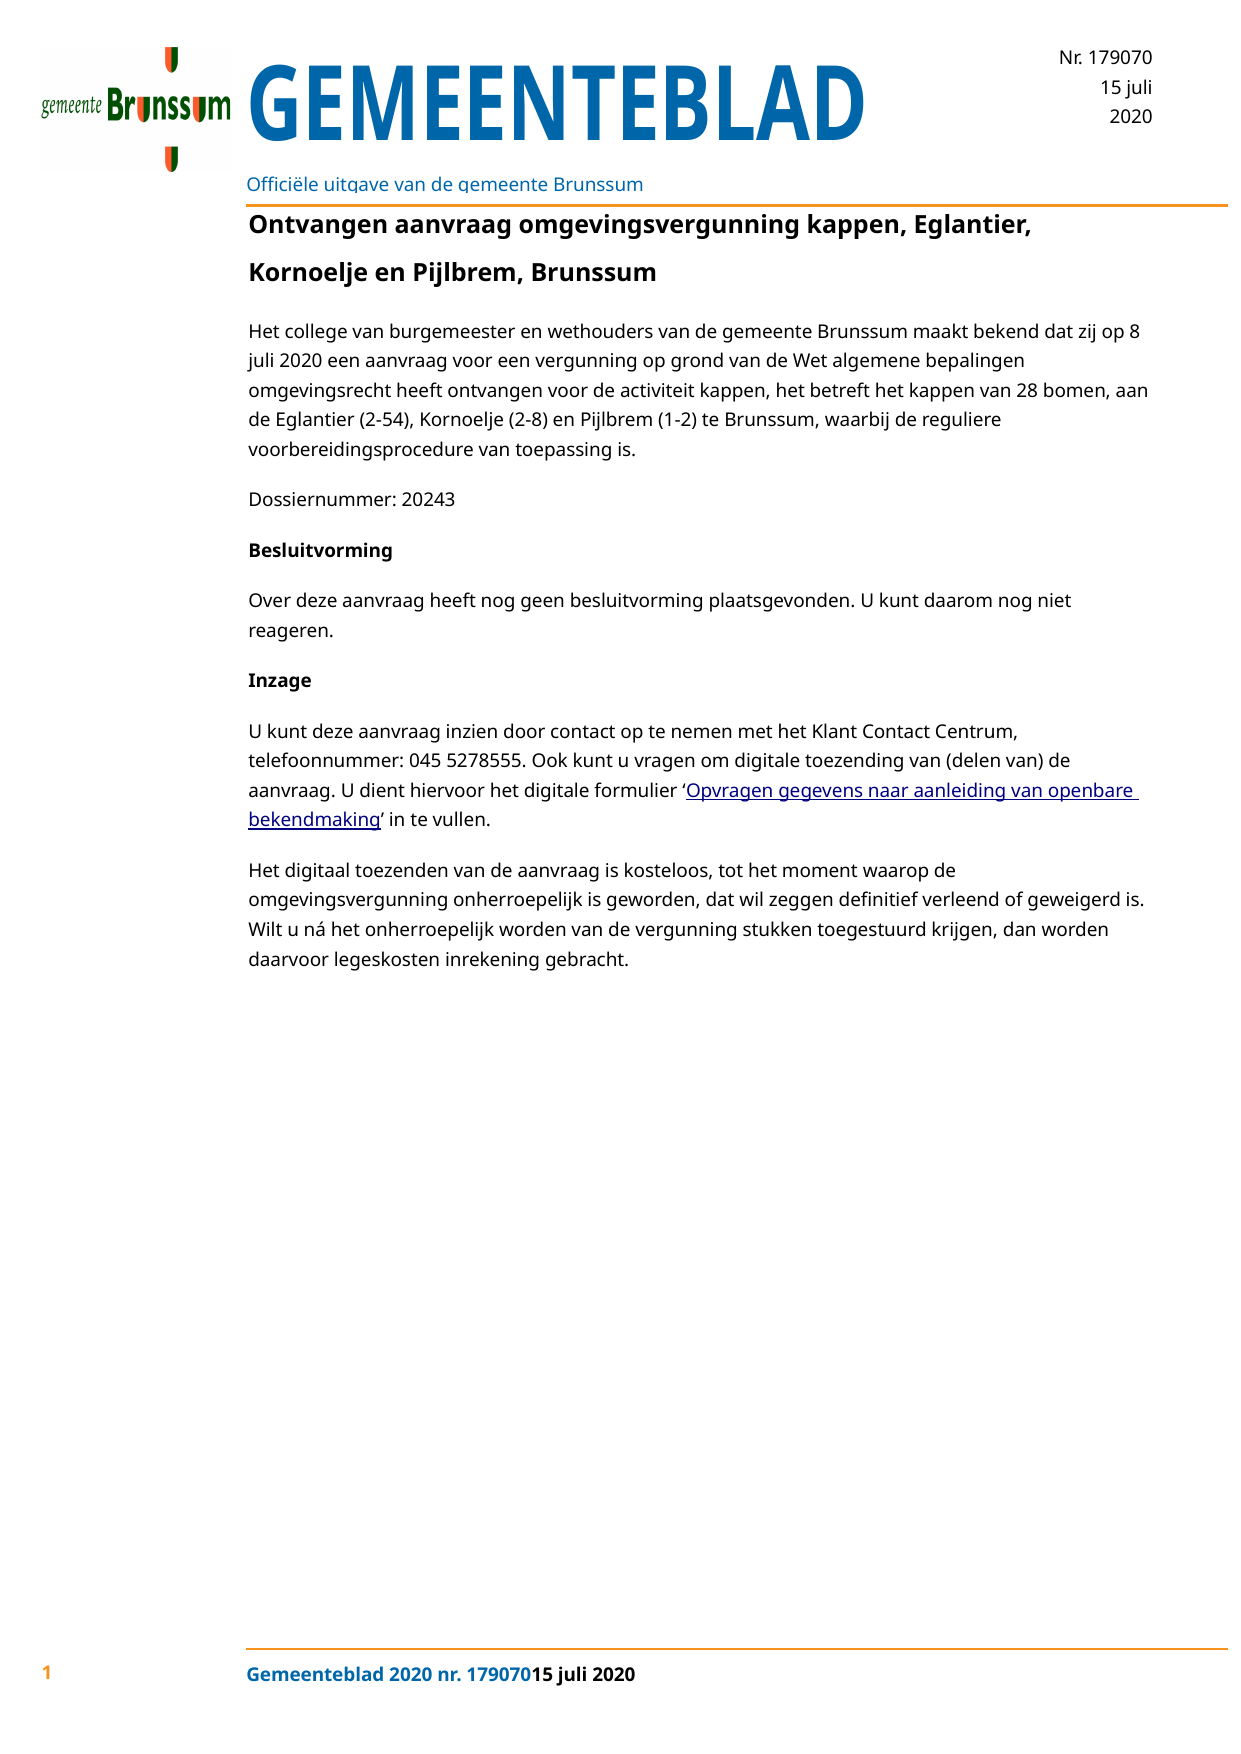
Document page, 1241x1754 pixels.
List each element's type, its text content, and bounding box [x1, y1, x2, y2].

text Inzage [248, 667, 1152, 693]
text U kunt deze aanvraag inzien door contact op te nemen met het Klant Contact Centrum, telefoonnummer: 045 5278555. Ook kunt u vragen om digitale toezending van (delen van) de aanvraag. U dient hiervoor het digitale formulier ‘Opvragen gegevens naar aanleiding van openbare bekendmaking’ in te vullen. [248, 718, 1152, 832]
text Het digitaal toezenden van de aanvraag is kosteloos, tot het moment waarop de omgevingsvergunning onherroepelijk is geworden, dat wil zeggen definitief verleend of geweigerd is. Wilt u ná het onherroepelijk worden van de vergunning stukken toegestuurd krijgen, dan worden daarvoor legeskosten inrekening gebracht. [248, 857, 1152, 972]
text Ontvangen aanvraag omgevingsvergunning kappen, Eglantier, Kornoelje en Pijlbrem, Brunssum [248, 207, 1152, 288]
text Het college van burgemeester en wethouders van de gemeente Brunssum maakt bekend dat zij op 8 juli 2020 een aanvraag voor een vergunning op grond van de Wet algemene bepalingen omgevingsrecht heeft ontvangen voor de activiteit kappen, het betreft het kappen van 28 bomen, aan de Eglantier (2-54), Kornoelje (2-8) en Pijlbrem (1-2) te Brunssum, waarbij de reguliere voorbereidingsprocedure van toepassing is. [248, 318, 1152, 462]
text Dossiernummer: 20243 [248, 487, 1152, 512]
picture [41, 47, 231, 172]
text Besluitvorming [248, 537, 1152, 563]
text Over deze aanvraag heeft nog geen besluitvorming plaatsgevonden. U kunt daarom nog niet reageren. [248, 587, 1152, 643]
